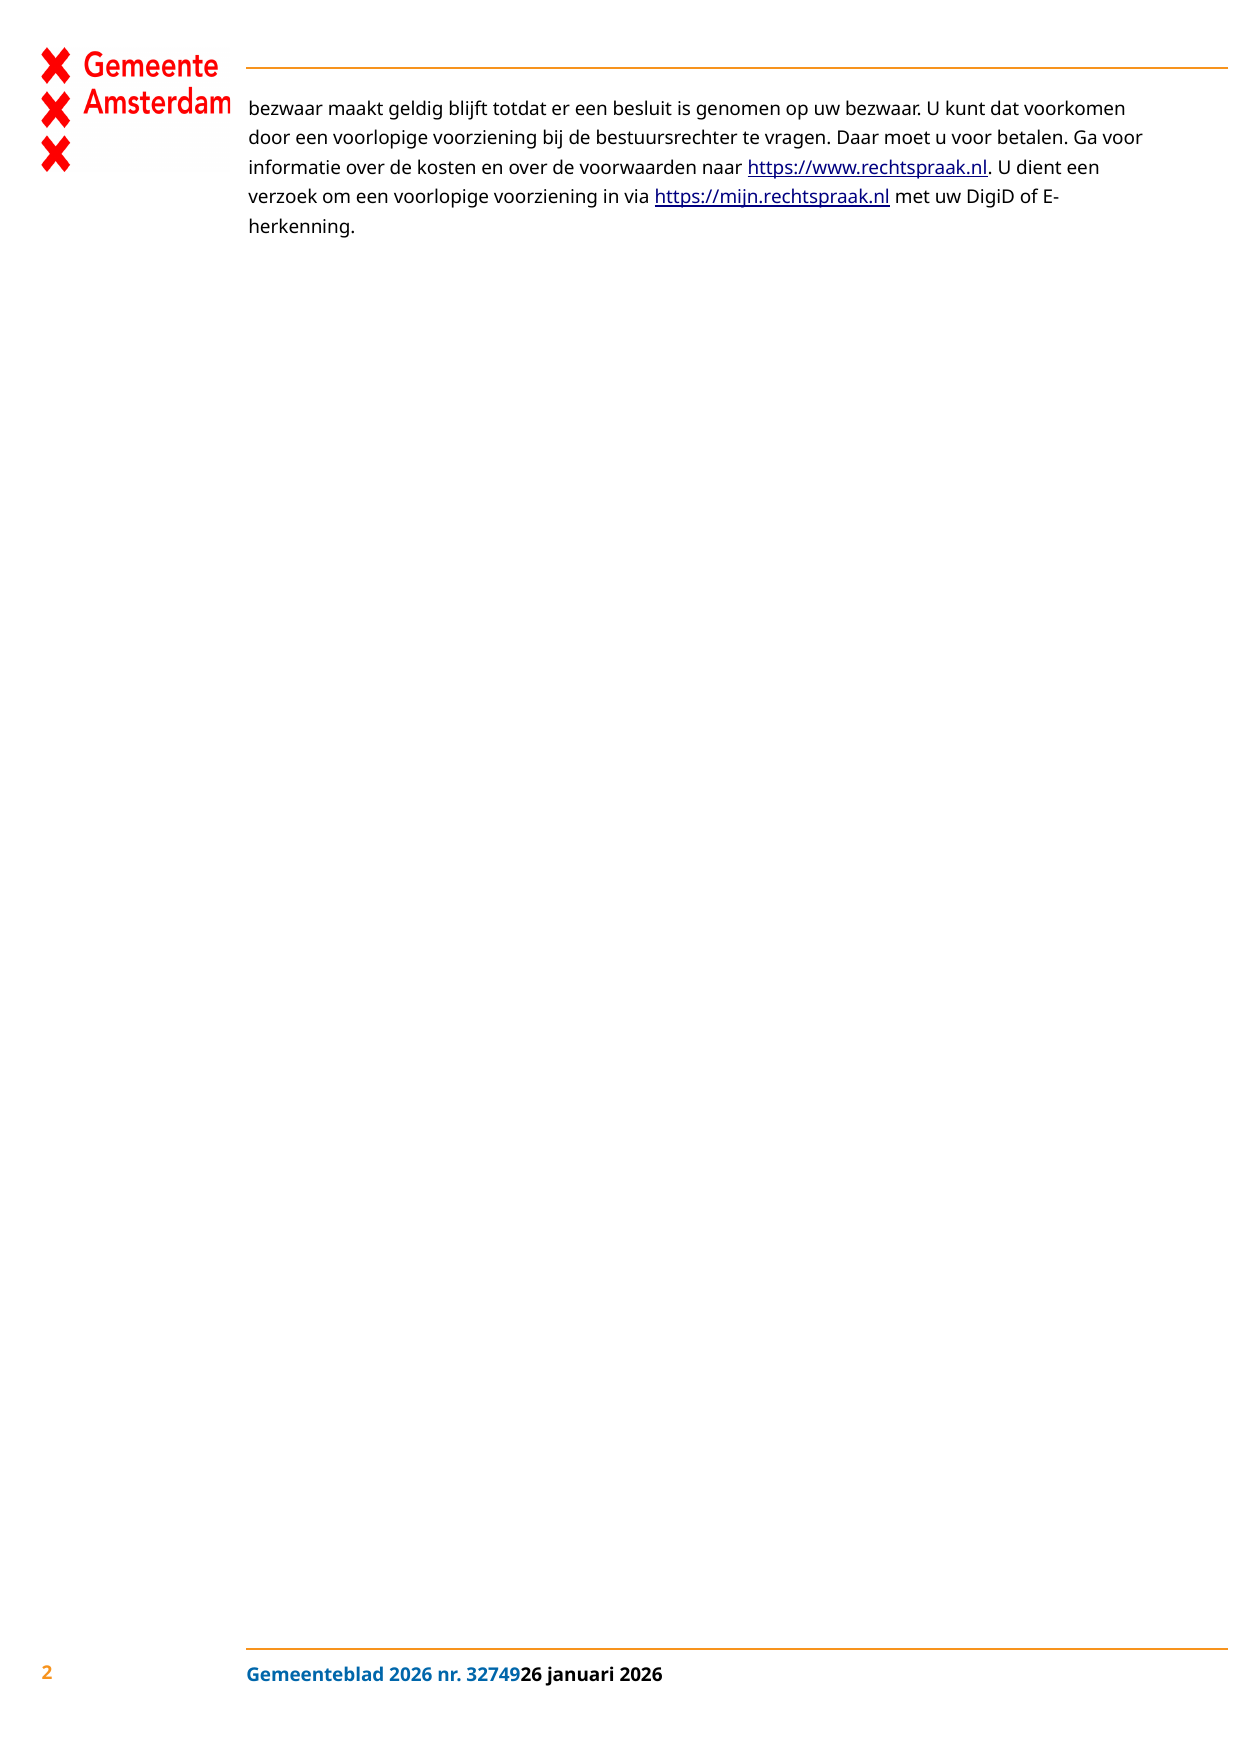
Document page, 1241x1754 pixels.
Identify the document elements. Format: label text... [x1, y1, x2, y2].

picture [41, 47, 231, 172]
text bezwaar maakt geldig blijft totdat er een besluit is genomen op uw bezwaar. U kunt dat voorkomen door een voorlopige voorziening bij de bestuursrechter te vragen. Daar moet u voor betalen. Ga voor informatie over de kosten en over de voorwaarden naar https://www.rechtspraak.nl. U dient een verzoek om een voorlopige voorziening in via https://mijn.rechtspraak.nl met uw DigiD of E-herkenning. [248, 95, 1152, 239]
